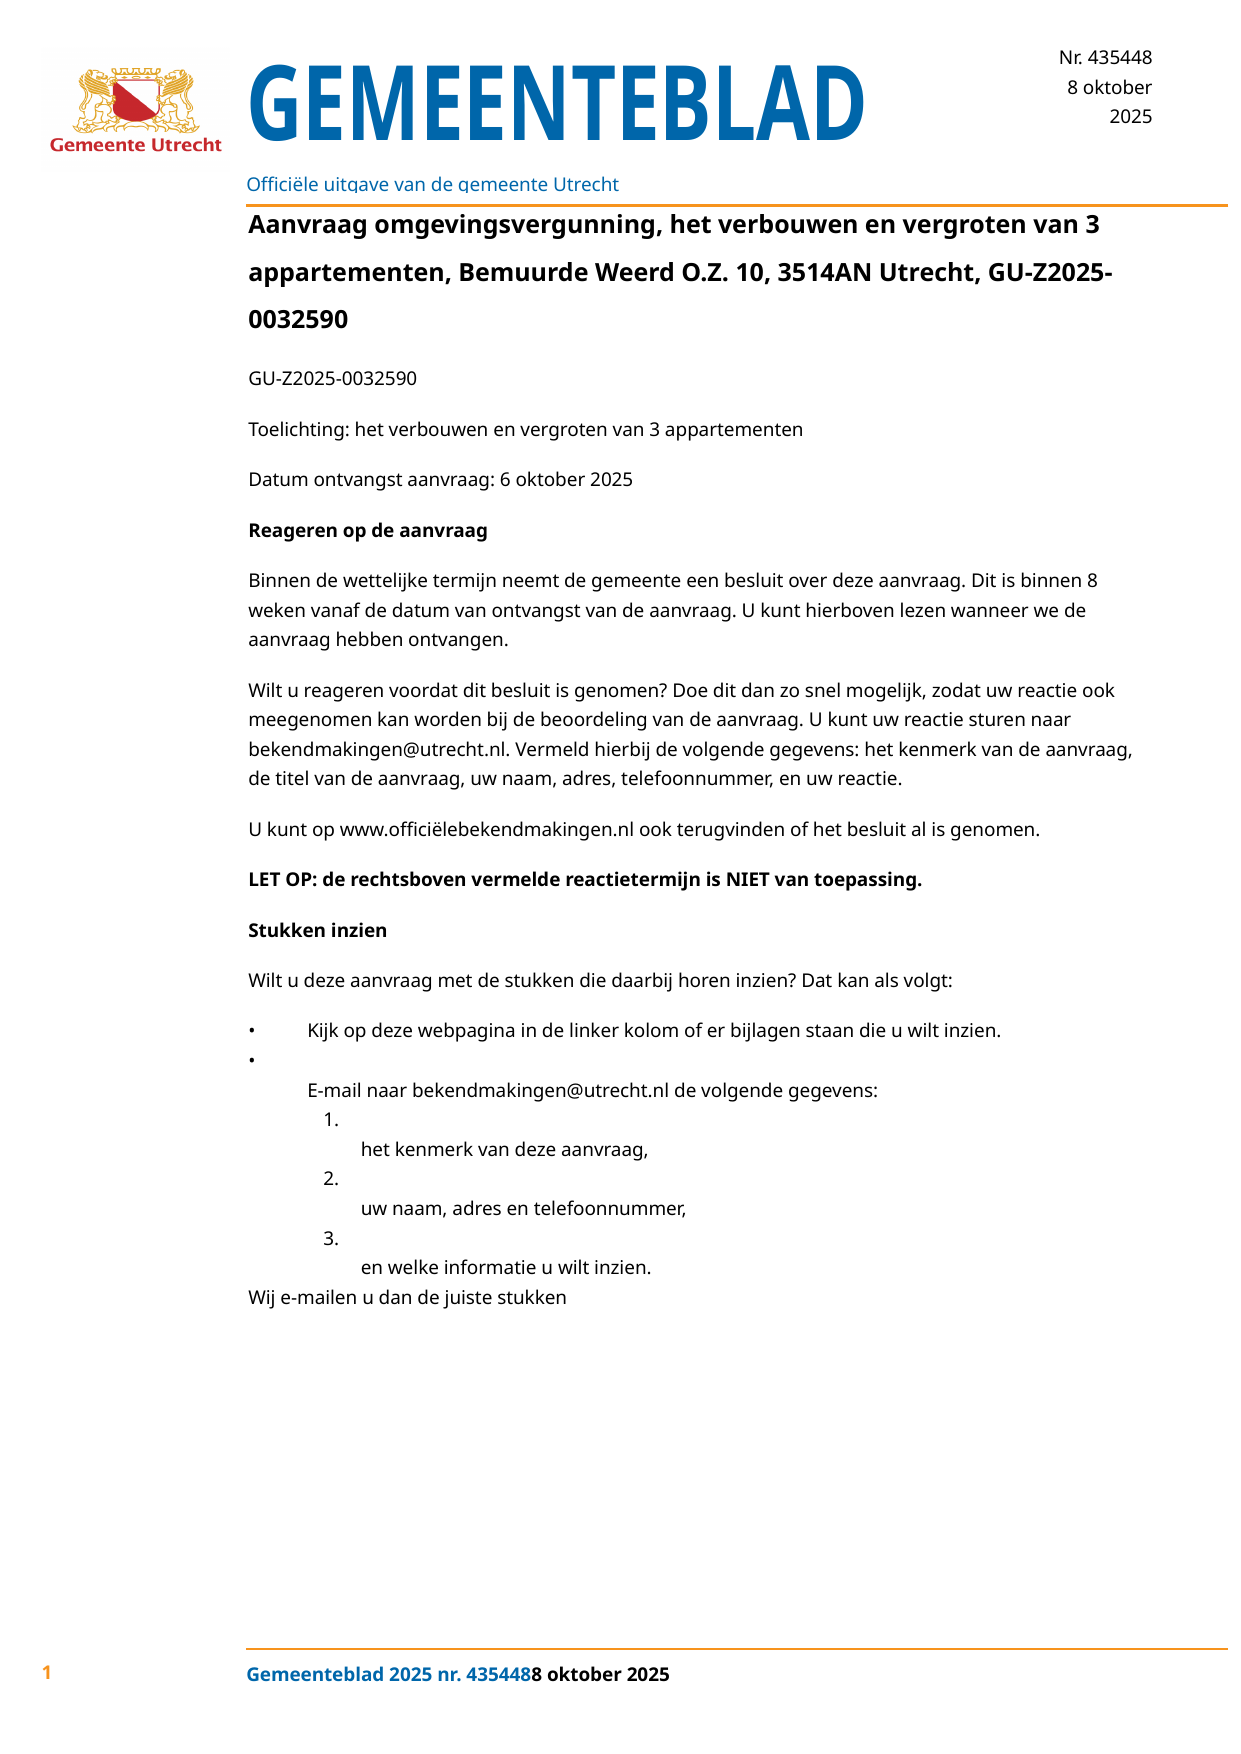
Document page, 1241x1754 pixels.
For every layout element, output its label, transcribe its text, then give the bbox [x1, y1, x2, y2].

text Stukken inzien [248, 917, 1152, 942]
text Aanvraag omgevingsvergunning, het verbouwen en vergroten van 3 appartementen, Bemuurde Weerd O.Z. 10, 3514AN Utrecht, GU-Z2025-0032590 [248, 207, 1152, 336]
text Wij e-mailen u dan de juiste stukken [248, 1284, 1152, 1309]
text Datum ontvangst aanvraag: 6 oktober 2025 [248, 466, 1152, 492]
list en welke informatie u wilt inzien. [323, 1254, 1152, 1280]
list Kijk op deze webpagina in de linker kolom of er bijlagen staan die u wilt inzien. [248, 1018, 1152, 1043]
picture [41, 47, 231, 172]
text Binnen de wettelijke termijn neemt de gemeente een besluit over deze aanvraag. Dit is binnen 8 weken vanaf de datum van ontvangst van de aanvraag. U kunt hierboven lezen wanneer we de aanvraag hebben ontvangen. [248, 567, 1152, 652]
text GU-Z2025-0032590 [248, 366, 1152, 391]
list E-mail naar bekendmakingen@utrecht.nl de volgende gegevens: [248, 1077, 1152, 1102]
list het kenmerk van deze aanvraag, [323, 1136, 1152, 1162]
list uw naam, adres en telefoonnummer, [323, 1195, 1152, 1221]
text U kunt op www.officiëlebekendmakingen.nl ook terugvinden of het besluit al is genomen. [248, 816, 1152, 842]
text Wilt u deze aanvraag met de stukken die daarbij horen inzien? Dat kan als volgt: [248, 967, 1152, 993]
text LET OP: de rechtsboven vermelde reactietermijn is NIET van toepassing. [248, 866, 1152, 892]
text Wilt u reageren voordat dit besluit is genomen? Doe dit dan zo snel mogelijk, zodat uw reactie ook meegenomen kan worden bij de beoordeling van de aanvraag. U kunt uw reactie sturen naar bekendmakingen@utrecht.nl. Vermeld hierbij de volgende gegevens: het kenmerk van de aanvraag, de titel van de aanvraag, uw naam, adres, telefoonnummer, en uw reactie. [248, 677, 1152, 791]
text Toelichting: het verbouwen en vergroten van 3 appartementen [248, 416, 1152, 442]
text Reageren op de aanvraag [248, 517, 1152, 542]
